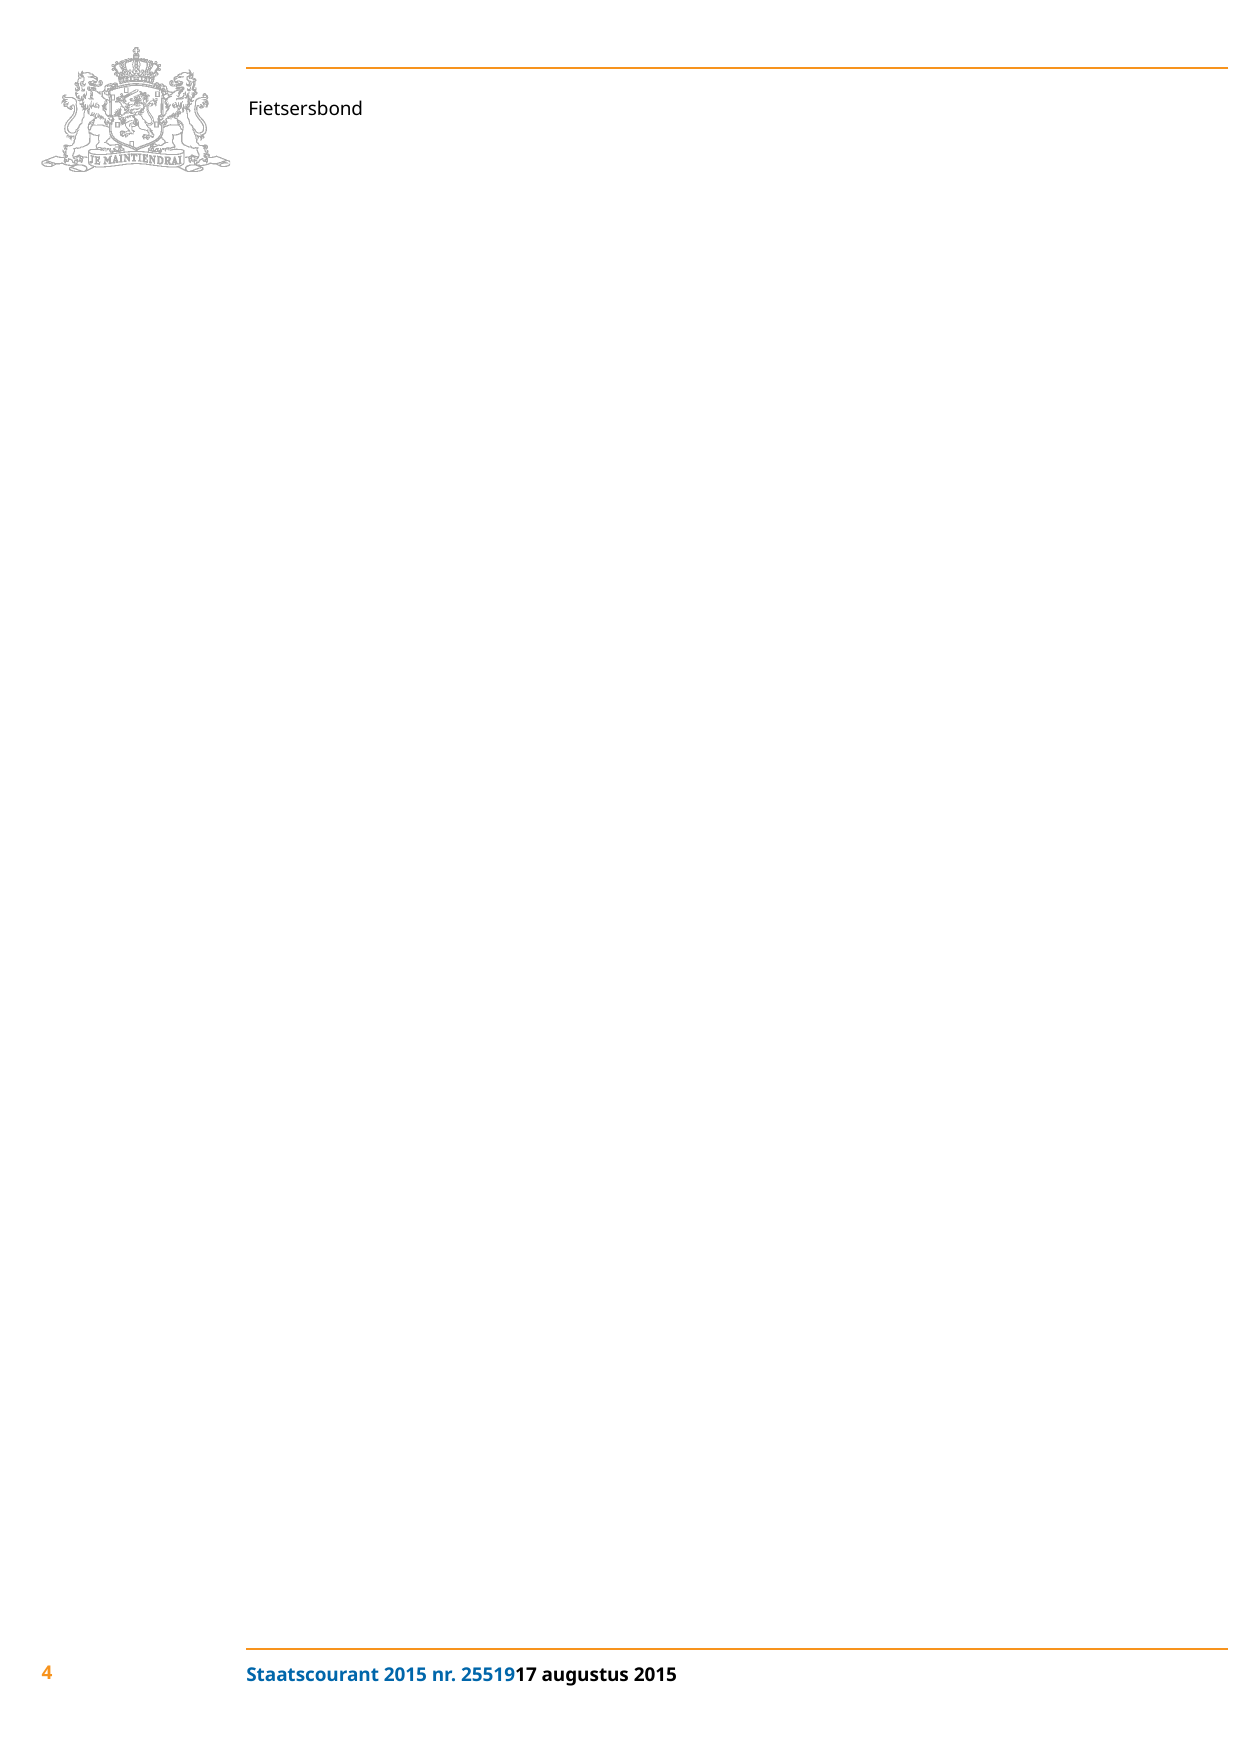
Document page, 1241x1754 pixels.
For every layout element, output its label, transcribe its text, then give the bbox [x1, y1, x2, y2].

text Fietsersbond [248, 95, 1152, 121]
picture [41, 47, 231, 172]
